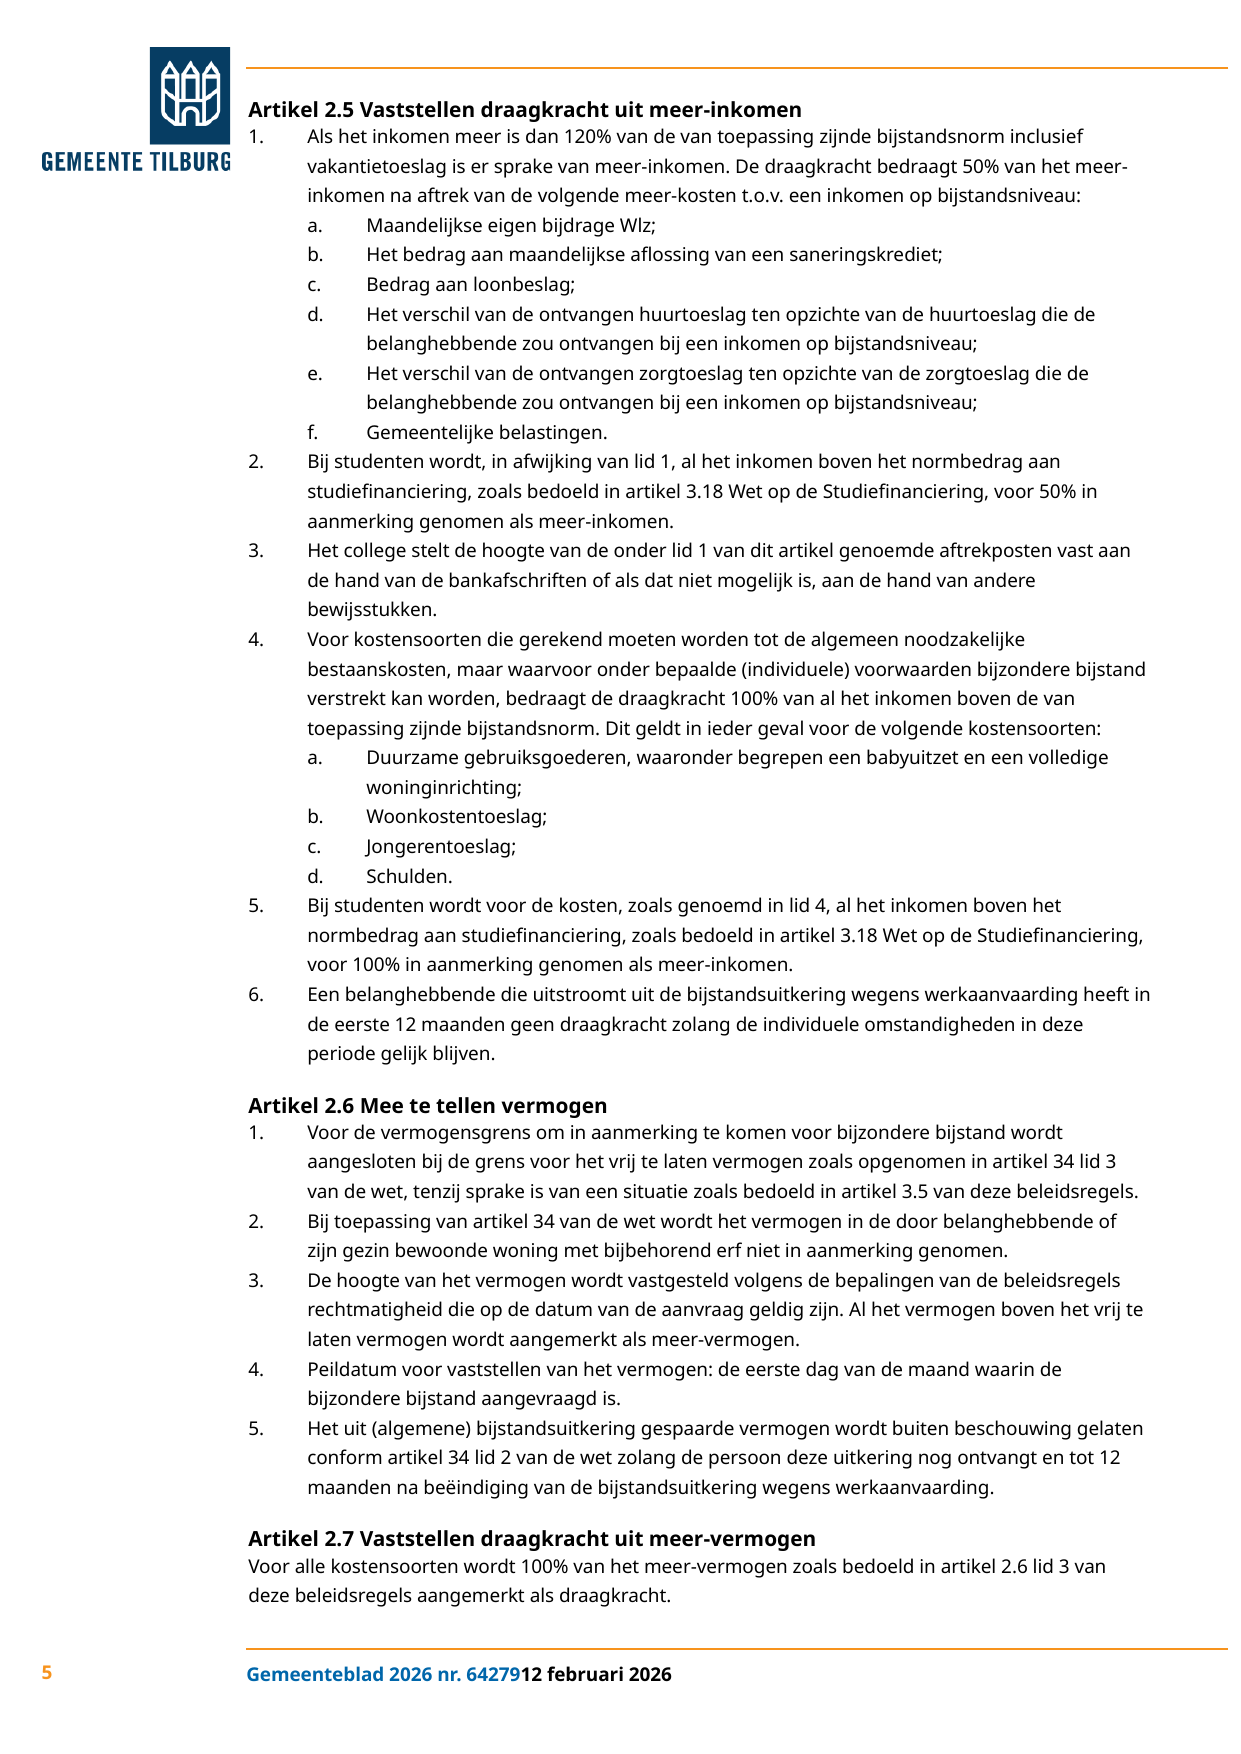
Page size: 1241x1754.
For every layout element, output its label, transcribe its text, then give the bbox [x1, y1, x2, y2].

text Artikel 2.6 Mee te tellen vermogen [248, 1091, 1152, 1119]
text Artikel 2.5 Vaststellen draagkracht uit meer-inkomen [248, 95, 1152, 123]
list Bedrag aan loonbeslag; [307, 271, 1152, 297]
list Maandelijkse eigen bijdrage Wlz; [307, 212, 1152, 238]
list Het bedrag aan maandelijkse aflossing van een saneringskrediet; [307, 242, 1152, 267]
list Als het inkomen meer is dan 120% van de van toepassing zijnde bijstandsnorm inclusief vakantietoeslag is er sprake van meer-inkomen. De draagkracht bedraagt 50% van het meer-inkomen na aftrek van de volgende meer-kosten t.o.v. een inkomen op bijstandsniveau: [248, 123, 1152, 208]
list Bij toepassing van artikel 34 van de wet wordt het vermogen in de door belanghebbende of zijn gezin bewoonde woning met bijbehorend erf niet in aanmerking genomen. [248, 1208, 1152, 1263]
list Bij studenten wordt voor de kosten, zoals genoemd in lid 4, al het inkomen boven het normbedrag aan studiefinanciering, zoals bedoeld in artikel 3.18 Wet op de Studiefinanciering, voor 100% in aanmerking genomen als meer-inkomen. [248, 892, 1152, 977]
list Voor de vermogensgrens om in aanmerking te komen voor bijzondere bijstand wordt aangesloten bij de grens voor het vrij te laten vermogen zoals opgenomen in artikel 34 lid 3 van de wet, tenzij sprake is van een situatie zoals bedoeld in artikel 3.5 van deze beleidsregels. [248, 1119, 1152, 1204]
list De hoogte van het vermogen wordt vastgesteld volgens de bepalingen van de beleidsregels rechtmatigheid die op de datum van de aanvraag geldig zijn. Al het vermogen boven het vrij te laten vermogen wordt aangemerkt als meer-vermogen. [248, 1267, 1152, 1352]
list Het college stelt de hoogte van de onder lid 1 van dit artikel genoemde aftrekposten vast aan de hand van de bankafschriften of als dat niet mogelijk is, aan de hand van andere bewijsstukken. [248, 537, 1152, 622]
list Schulden. [307, 863, 1152, 888]
list Het uit (algemene) bijstandsuitkering gespaarde vermogen wordt buiten beschouwing gelaten conform artikel 34 lid 2 van de wet zolang de persoon deze uitkering nog ontvangt en tot 12 maanden na beëindiging van de bijstandsuitkering wegens werkaanvaarding. [248, 1415, 1152, 1500]
list Woonkostentoeslag; [307, 804, 1152, 829]
list Het verschil van de ontvangen huurtoeslag ten opzichte van de huurtoeslag die de belanghebbende zou ontvangen bij een inkomen op bijstandsniveau; [307, 301, 1152, 356]
list Een belanghebbende die uitstroomt uit de bijstandsuitkering wegens werkaanvaarding heeft in de eerste 12 maanden geen draagkracht zolang de individuele omstandigheden in deze periode gelijk blijven. [248, 981, 1152, 1066]
list Bij studenten wordt, in afwijking van lid 1, al het inkomen boven het normbedrag aan studiefinanciering, zoals bedoeld in artikel 3.18 Wet op de Studiefinanciering, voor 50% in aanmerking genomen als meer-inkomen. [248, 449, 1152, 533]
list Gemeentelijke belastingen. [307, 419, 1152, 445]
list Het verschil van de ontvangen zorgtoeslag ten opzichte van de zorgtoeslag die de belanghebbende zou ontvangen bij een inkomen op bijstandsniveau; [307, 360, 1152, 415]
picture [41, 47, 231, 172]
list Duurzame gebruiksgoederen, waaronder begrepen een babyuitzet en een volledige woninginrichting; [307, 744, 1152, 800]
list Peildatum voor vaststellen van het vermogen: de eerste dag van de maand waarin de bijzondere bijstand aangevraagd is. [248, 1356, 1152, 1411]
text Voor alle kostensoorten wordt 100% van het meer-vermogen zoals bedoeld in artikel 2.6 lid 3 van deze beleidsregels aangemerkt als draagkracht. [248, 1553, 1152, 1608]
text Artikel 2.7 Vaststellen draagkracht uit meer-vermogen [248, 1524, 1152, 1553]
list Voor kostensoorten die gerekend moeten worden tot de algemeen noodzakelijke bestaanskosten, maar waarvoor onder bepaalde (individuele) voorwaarden bijzondere bijstand verstrekt kan worden, bedraagt de draagkracht 100% van al het inkomen boven de van toepassing zijnde bijstandsnorm. Dit geldt in ieder geval voor de volgende kostensoorten: [248, 626, 1152, 741]
list Jongerentoeslag; [307, 833, 1152, 859]
